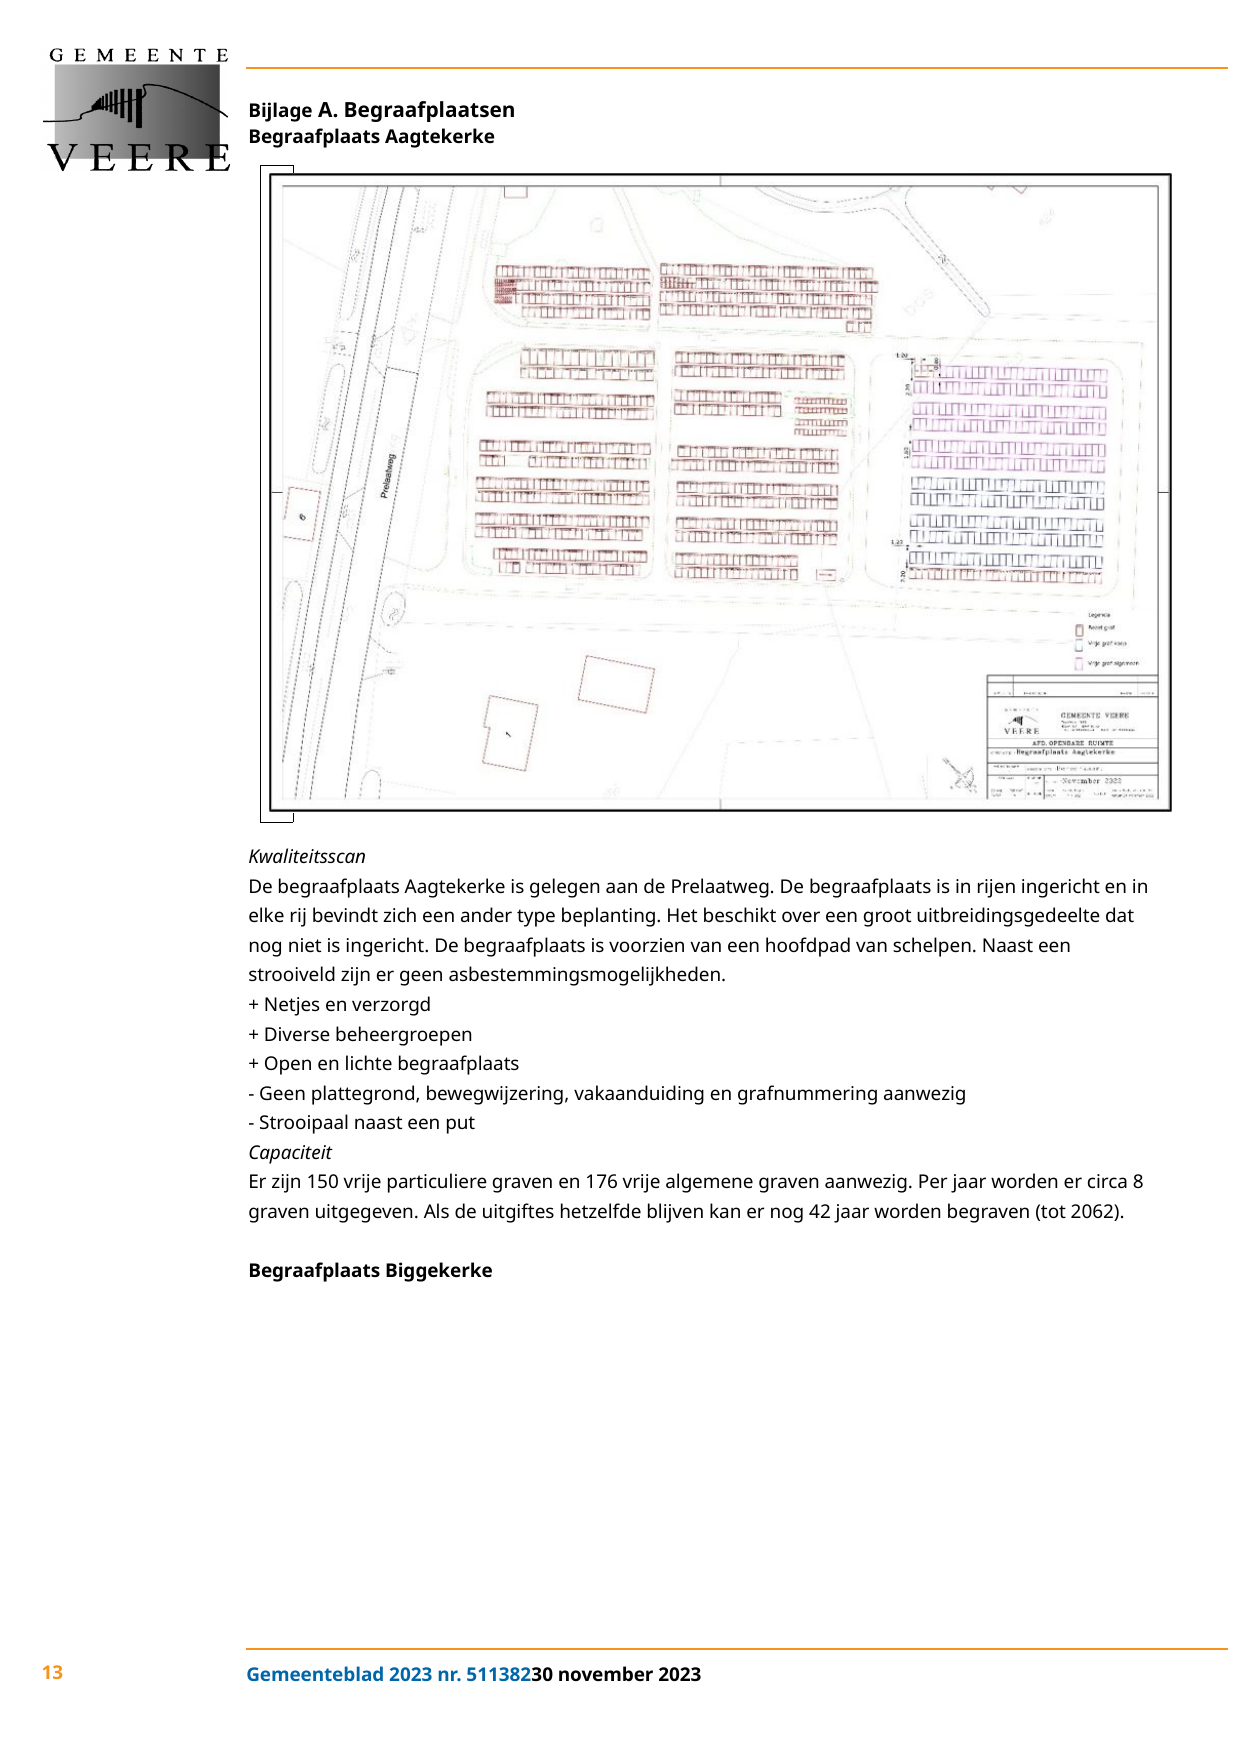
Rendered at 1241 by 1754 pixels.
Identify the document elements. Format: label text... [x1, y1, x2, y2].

text - Strooipaal naast een put [248, 1109, 1152, 1135]
text Er zijn 150 vrije particuliere graven en 176 vrije algemene graven aanwezig. Per jaar worden er circa 8 graven uitgegeven. Als de uitgiftes hetzelfde blijven kan er nog 42 jaar worden begraven (tot 2062). [248, 1169, 1152, 1224]
text + Open en lichte begraafplaats [248, 1050, 1152, 1076]
picture [268, 173, 1173, 813]
text Kwaliteitsscan [248, 843, 1152, 869]
text + Netjes en verzorgd [248, 991, 1152, 1017]
text Begraafplaats Biggekerke [248, 1257, 1152, 1283]
text De begraafplaats Aagtekerke is gelegen aan de Prelaatweg. De begraafplaats is in rijen ingericht en in elke rij bevindt zich een ander type beplanting. Het beschikt over een groot uitbreidingsgedeelte dat nog niet is ingericht. De begraafplaats is voorzien van een hoofdpad van schelpen. Naast een strooiveld zijn er geen asbestemmingsmogelijkheden. [248, 873, 1152, 987]
text Bijlage A. Begraafplaatsen [248, 95, 1152, 123]
text Capaciteit [248, 1139, 1152, 1165]
text + Diverse beheergroepen [248, 1021, 1152, 1047]
text - Geen plattegrond, bewegwijzering, vakaanduiding en grafnummering aanwezig [248, 1080, 1152, 1106]
text Begraafplaats Aagtekerke [248, 123, 1152, 149]
picture [41, 47, 231, 172]
